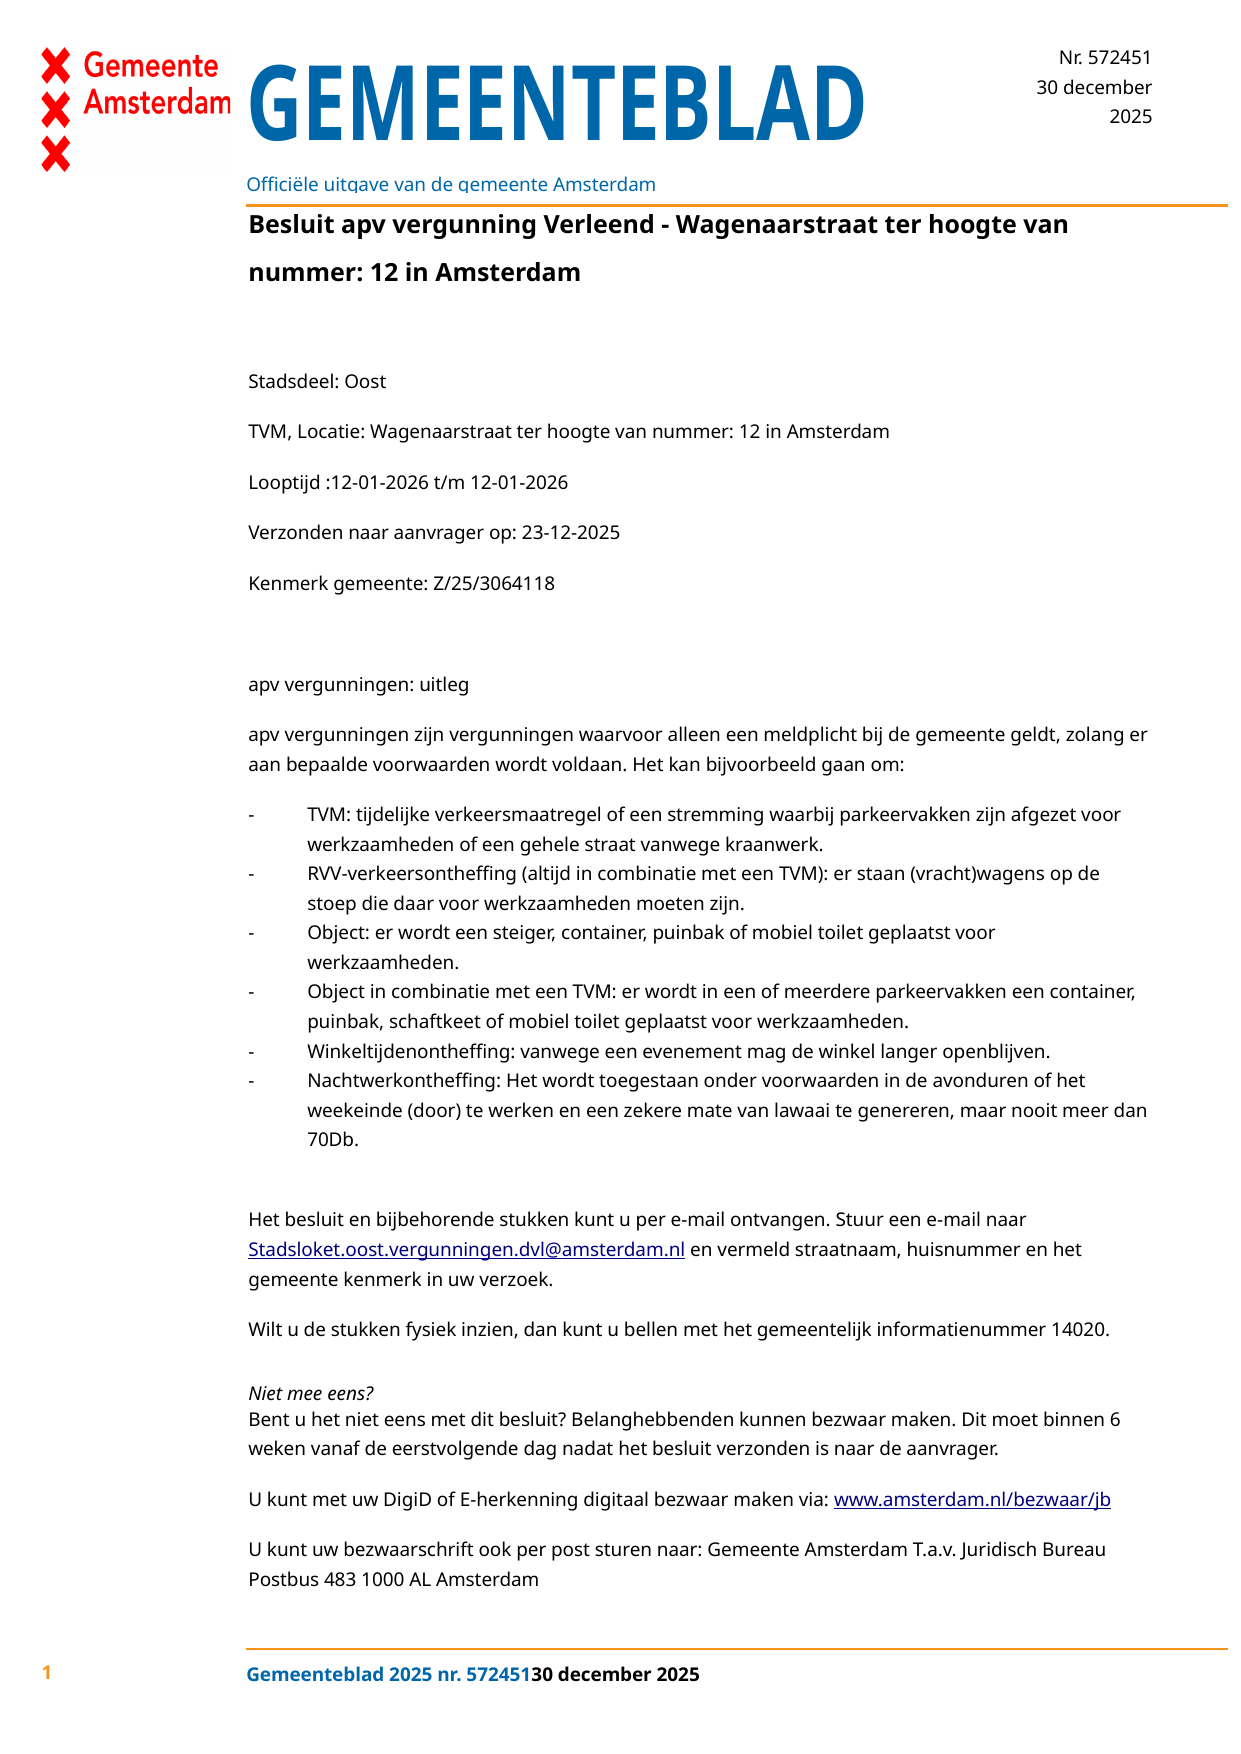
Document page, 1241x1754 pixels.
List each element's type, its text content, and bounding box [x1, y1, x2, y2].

text Het besluit en bijbehorende stukken kunt u per e-mail ontvangen. Stuur een e-mail naar Stadsloket.oost.vergunningen.dvl@amsterdam.nl en vermeld straatnaam, huisnummer en het gemeente kenmerk in uw verzoek. [248, 1207, 1152, 1292]
text apv vergunningen: uitleg [248, 671, 1152, 697]
list RVV-verkeersontheffing (altijd in combinatie met een TVM): er staan (vracht)wagens op de stoep die daar voor werkzaamheden moeten zijn. [248, 860, 1152, 916]
text TVM, Locatie: Wagenaarstraat ter hoogte van nummer: 12 in Amsterdam [248, 419, 1152, 444]
text Besluit apv vergunning Verleend - Wagenaarstraat ter hoogte van nummer: 12 in Amsterdam [248, 207, 1152, 288]
text Stadsdeel: Oost [248, 368, 1152, 394]
text Bent u het niet eens met dit besluit? Belanghebbenden kunnen bezwaar maken. Dit moet binnen 6 weken vanaf de eerstvolgende dag nadat het besluit verzonden is naar de aanvrager. [248, 1406, 1152, 1461]
text U kunt uw bezwaarschrift ook per post sturen naar: Gemeente Amsterdam T.a.v. Juridisch Bureau Postbus 483 1000 AL Amsterdam [248, 1536, 1152, 1592]
text U kunt met uw DigiD of E-herkenning digitaal bezwaar maken via: www.amsterdam.nl/bezwaar/jb [248, 1486, 1152, 1512]
list Nachtwerkontheffing: Het wordt toegestaan onder voorwaarden in de avonduren of het weekeinde (door) te werken en een zekere mate van lawaai te genereren, maar nooit meer dan 70Db. [248, 1067, 1152, 1152]
list Winkeltijdenontheffing: vanwege een evenement mag de winkel langer openblijven. [248, 1038, 1152, 1064]
text Looptijd :12-01-2026 t/m 12-01-2026 [248, 469, 1152, 495]
text apv vergunningen zijn vergunningen waarvoor alleen een meldplicht bij de gemeente geldt, zolang er aan bepaalde voorwaarden wordt voldaan. Het kan bijvoorbeeld gaan om: [248, 721, 1152, 777]
list Object in combinatie met een TVM: er wordt in een of meerdere parkeervakken een container, puinbak, schaftkeet of mobiel toilet geplaatst voor werkzaamheden. [248, 979, 1152, 1034]
list Object: er wordt een steiger, container, puinbak of mobiel toilet geplaatst voor werkzaamheden. [248, 919, 1152, 975]
text Kenmerk gemeente: Z/25/3064118 [248, 570, 1152, 596]
picture [41, 47, 231, 172]
text Niet mee eens? [248, 1380, 1152, 1406]
list TVM: tijdelijke verkeersmaatregel of een stremming waarbij parkeervakken zijn afgezet voor werkzaamheden of een gehele straat vanwege kraanwerk. [248, 801, 1152, 857]
text Wilt u de stukken fysiek inzien, dan kunt u bellen met het gemeentelijk informatienummer 14020. [248, 1316, 1152, 1342]
text Verzonden naar aanvrager op: 23-12-2025 [248, 519, 1152, 545]
